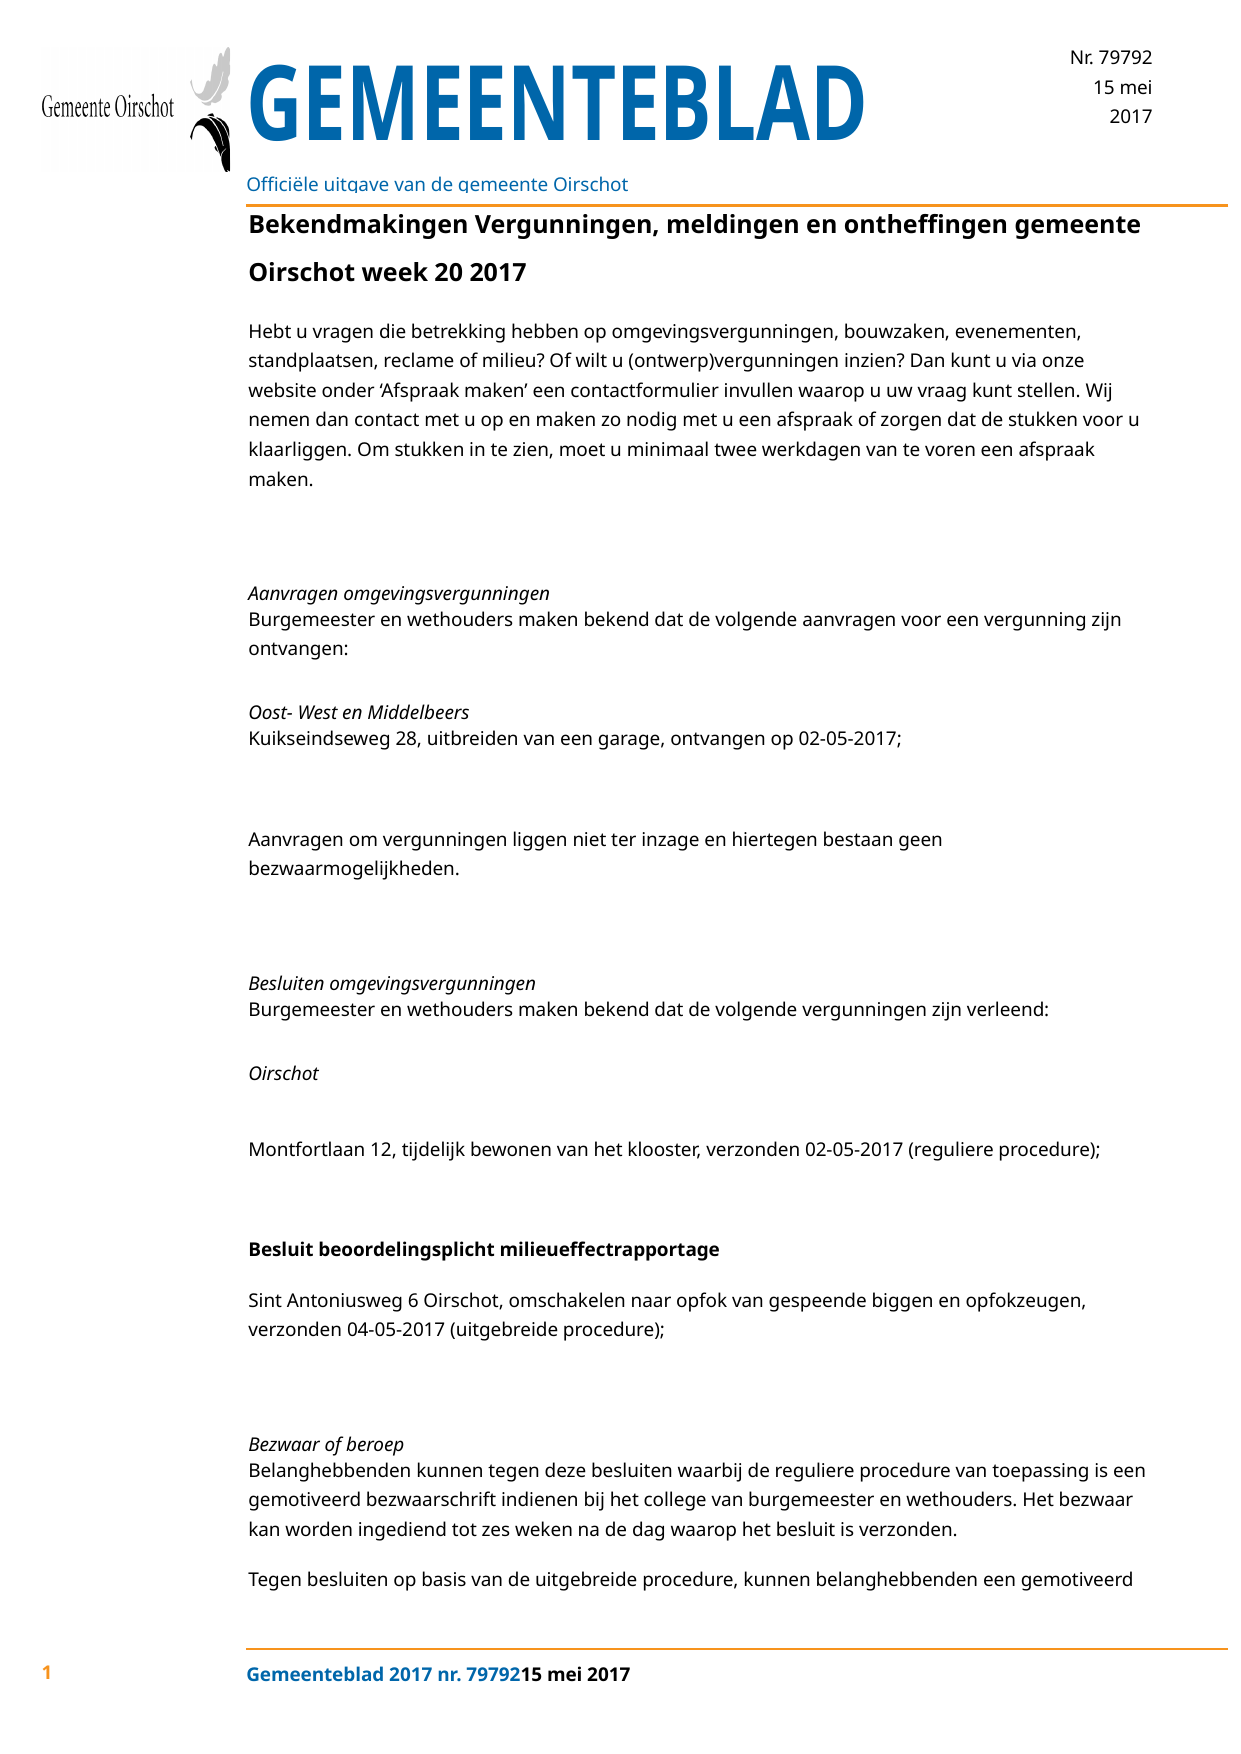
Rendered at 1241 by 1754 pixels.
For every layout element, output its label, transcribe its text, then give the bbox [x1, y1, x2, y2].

text Bekendmakingen Vergunningen, meldingen en ontheffingen gemeente Oirschot week 20 2017 [248, 207, 1152, 288]
text Burgemeester en wethouders maken bekend dat de volgende aanvragen voor een vergunning zijn ontvangen: [248, 606, 1152, 661]
text Bezwaar of beroep [248, 1431, 1152, 1457]
text Aanvragen om vergunningen liggen niet ter inzage en hiertegen bestaan geen bezwaarmogelijkheden. [248, 826, 1152, 881]
text Sint Antoniusweg 6 Oirschot, omschakelen naar opfok van gespeende biggen en opfokzeugen, verzonden 04-05-2017 (uitgebreide procedure); [248, 1287, 1152, 1342]
text Kuikseindseweg 28, uitbreiden van een garage, ontvangen op 02-05-2017; [248, 725, 1152, 751]
text Oost- West en Middelbeers [248, 699, 1152, 725]
picture [41, 47, 231, 172]
text Tegen besluiten op basis van de uitgebreide procedure, kunnen belanghebbenden een gemotiveerd [248, 1566, 1152, 1592]
text Besluit beoordelingsplicht milieueffectrapportage [248, 1237, 1152, 1262]
text Oirschot [248, 1060, 1152, 1085]
text Montfortlaan 12, tijdelijk bewonen van het klooster, verzonden 02-05-2017 (reguliere procedure); [248, 1136, 1152, 1162]
text Belanghebbenden kunnen tegen deze besluiten waarbij de reguliere procedure van toepassing is een gemotiveerd bezwaarschrift indienen bij het college van burgemeester en wethouders. Het bezwaar kan worden ingediend tot zes weken na de dag waarop het besluit is verzonden. [248, 1457, 1152, 1542]
text Aanvragen omgevingsvergunningen [248, 580, 1152, 606]
text Burgemeester en wethouders maken bekend dat de volgende vergunningen zijn verleend: [248, 996, 1152, 1021]
text Hebt u vragen die betrekking hebben op omgevingsvergunningen, bouwzaken, evenementen, standplaatsen, reclame of milieu? Of wilt u (ontwerp)vergunningen inzien? Dan kunt u via onze website onder ‘Afspraak maken’ een contactformulier invullen waarop u uw vraag kunt stellen. Wij nemen dan contact met u op en maken zo nodig met u een afspraak of zorgen dat de stukken voor u klaarliggen. Om stukken in te zien, moet u minimaal twee werkdagen van te voren een afspraak maken. [248, 318, 1152, 492]
text Besluiten omgevingsvergunningen [248, 970, 1152, 996]
